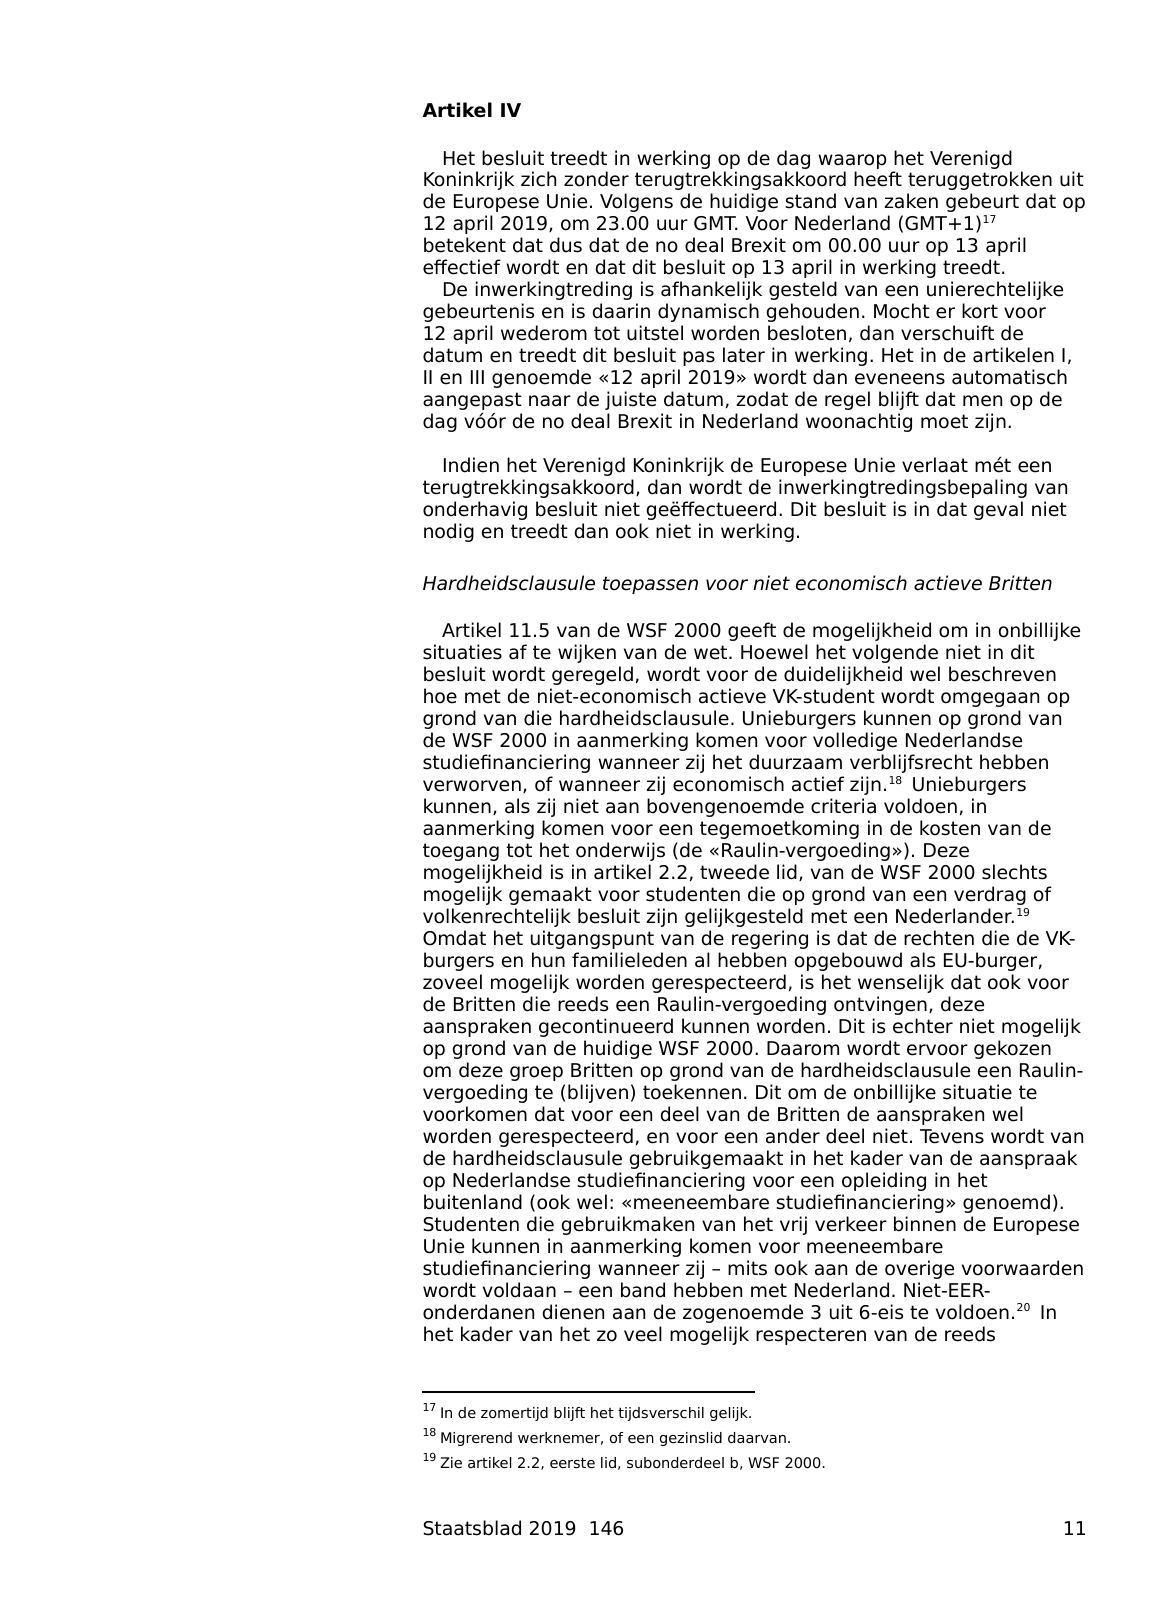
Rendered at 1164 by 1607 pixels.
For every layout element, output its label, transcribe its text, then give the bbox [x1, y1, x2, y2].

subtitle Artikel IV [422, 100, 1087, 122]
text De inwerkingtreding is afhankelijk gesteld van een unierechtelijke gebeurtenis en is daarin dynamisch gehouden. Mocht er kort voor 12 april wederom tot uitstel worden besloten, dan verschuift de datum en treedt dit besluit pas later in werking. Het in de artikelen I, II en III genoemde «12 april 2019» wordt dan eveneens automatisch aangepast naar de juiste datum, zodat de regel blijft dat men op de dag vóór de no deal Brexit in Nederland woonachtig moet zijn. [422, 279, 1087, 433]
text In de zomertijd blijft het tijdsverschil gelijk. [422, 1401, 1087, 1423]
text Artikel 11.5 van de WSF 2000 geeft de mogelijkheid om in onbillijke situaties af te wijken van de wet. Hoewel het volgende niet in dit besluit wordt geregeld, wordt voor de duidelijkheid wel beschreven hoe met de niet-economisch actieve VK-student wordt omgegaan op grond van die hardheidsclausule. Unieburgers kunnen op grond van de WSF 2000 in aanmerking komen voor volledige Nederlandse studiefinanciering wanneer zij het duurzaam verblijfsrecht hebben verworven, of wanneer zij economisch actief zijn. Unieburgers kunnen, als zij niet aan bovengenoemde criteria voldoen, in aanmerking komen voor een tegemoetkoming in de kosten van de toegang tot het onderwijs (de «Raulin-vergoeding»). Deze mogelijkheid is in artikel 2.2, tweede lid, van de WSF 2000 slechts mogelijk gemaakt voor studenten die op grond van een verdrag of volkenrechtelijk besluit zijn gelijkgesteld met een Nederlander. Omdat het uitgangspunt van de regering is dat de rechten die de VK-burgers en hun familieleden al hebben opgebouwd als EU-burger, zoveel mogelijk worden gerespecteerd, is het wenselijk dat ook voor de Britten die reeds een Raulin-vergoeding ontvingen, deze aanspraken gecontinueerd kunnen worden. Dit is echter niet mogelijk op grond van de huidige WSF 2000. Daarom wordt ervoor gekozen om deze groep Britten op grond van de hardheidsclausule een Raulin-vergoeding te (blijven) toekennen. Dit om de onbillijke situatie te voorkomen dat voor een deel van de Britten de aanspraken wel worden gerespecteerd, en voor een ander deel niet. Tevens wordt van de hardheidsclausule gebruikgemaakt in het kader van de aanspraak op Nederlandse studiefinanciering voor een opleiding in het buitenland (ook wel: «meeneembare studiefinanciering» genoemd). Studenten die gebruikmaken van het vrij verkeer binnen de Europese Unie kunnen in aanmerking komen voor meeneembare studiefinanciering wanneer zij – mits ook aan de overige voorwaarden wordt voldaan – een band hebben met Nederland. Niet-EER-onderdanen dienen aan de zogenoemde 3 uit 6-eis te voldoen. In het kader van het zo veel mogelijk respecteren van de reeds [422, 620, 1087, 1346]
text Het besluit treedt in werking op de dag waarop het Verenigd Koninkrijk zich zonder terugtrekkingsakkoord heeft teruggetrokken uit de Europese Unie. Volgens de huidige stand van zaken gebeurt dat op 12 april 2019, om 23.00 uur GMT. Voor Nederland (GMT+1) betekent dat dus dat de no deal Brexit om 00.00 uur op 13 april effectief wordt en dat dit besluit op 13 april in werking treedt. [422, 147, 1087, 279]
subtitle Hardheidsclausule toepassen voor niet economisch actieve Britten [422, 573, 1087, 595]
text Migrerend werknemer, of een gezinslid daarvan. [422, 1426, 1087, 1448]
text Zie artikel 2.2, eerste lid, subonderdeel b, WSF 2000. [422, 1451, 1087, 1473]
text Indien het Verenigd Koninkrijk de Europese Unie verlaat mét een terugtrekkingsakkoord, dan wordt de inwerkingtredingsbepaling van onderhavig besluit niet geëffectueerd. Dit besluit is in dat geval niet nodig en treedt dan ook niet in werking. [422, 455, 1087, 543]
